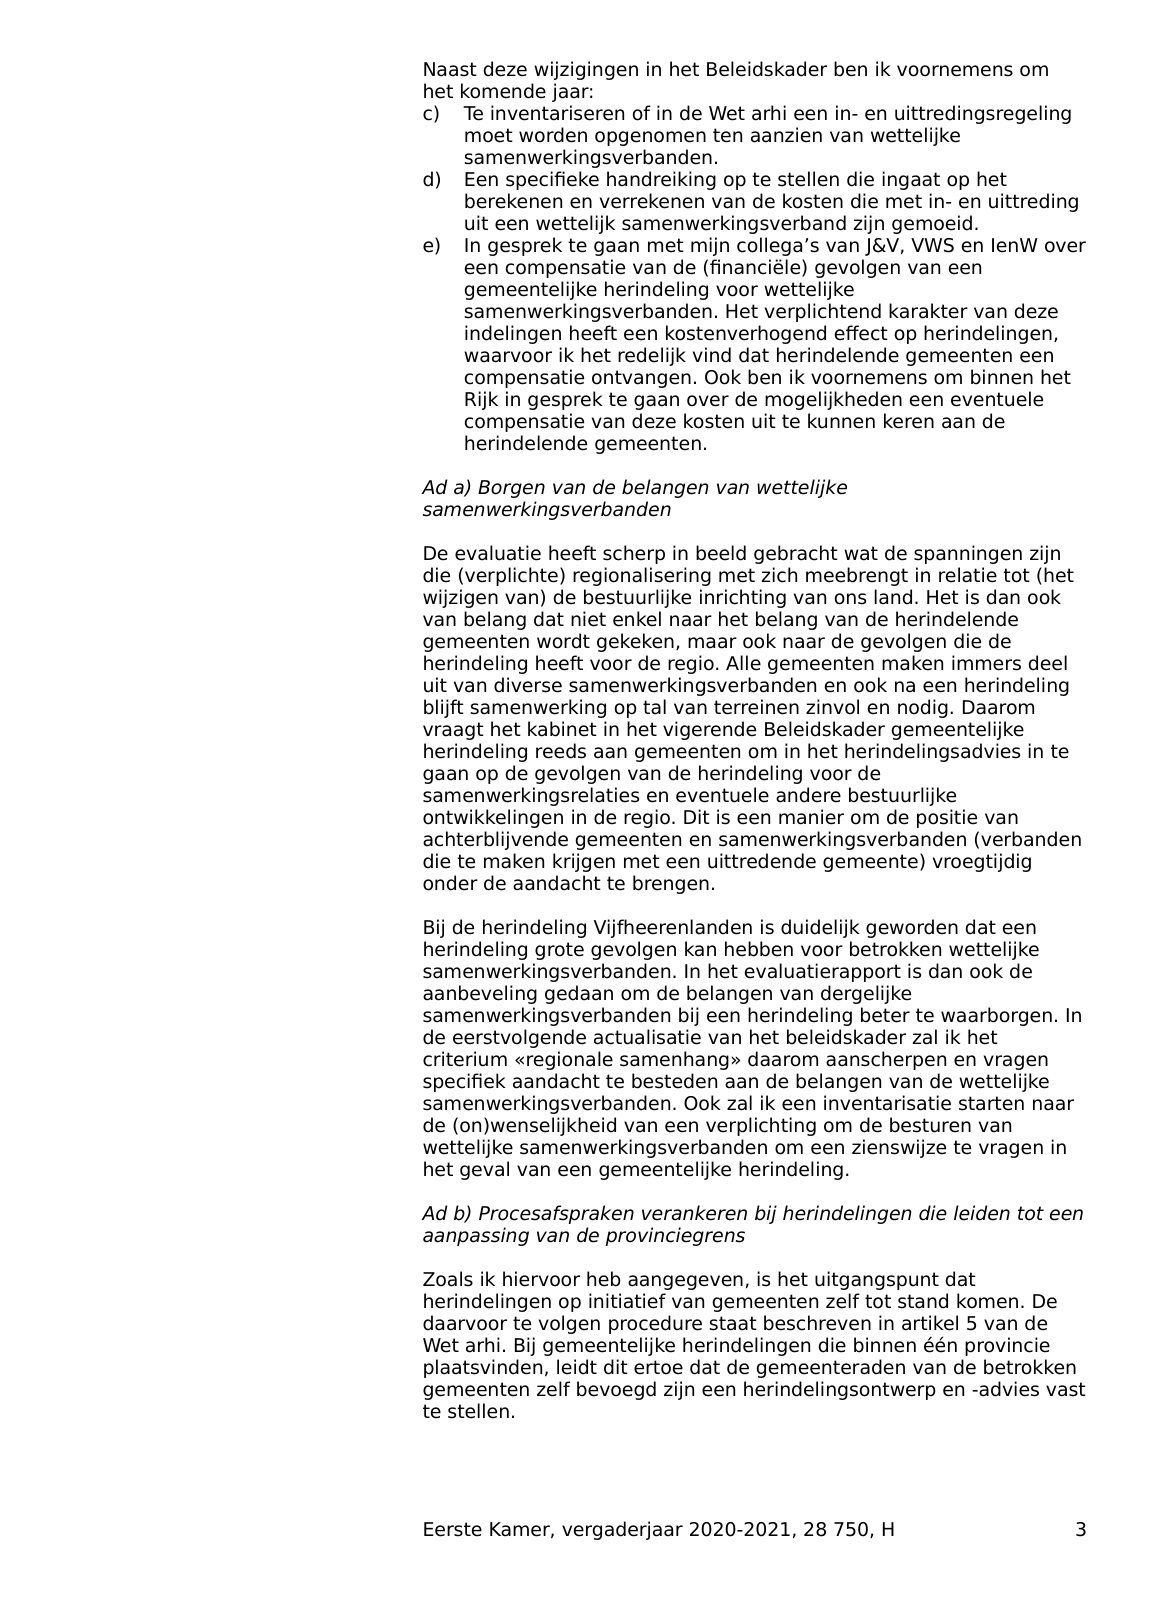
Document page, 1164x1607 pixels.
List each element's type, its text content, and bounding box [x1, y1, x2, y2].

subtitle Ad a) Borgen van de belangen van wettelijke samenwerkingsverbanden [422, 477, 1087, 521]
text Zoals ik hiervoor heb aangegeven, is het uitgangspunt dat herindelingen op initiatief van gemeenten zelf tot stand komen. De daarvoor te volgen procedure staat beschreven in artikel 5 van de Wet arhi. Bij gemeentelijke herindelingen die binnen één provincie plaatsvinden, leidt dit ertoe dat de gemeenteraden van de betrokken gemeenten zelf bevoegd zijn een herindelingsontwerp en -advies vast te stellen. [422, 1269, 1087, 1423]
text c) Te inventariseren of in de Wet arhi een in- en uittredingsregeling moet worden opgenomen ten aanzien van wettelijke samenwerkingsverbanden. [422, 103, 1087, 169]
text Bij de herindeling Vijfheerenlanden is duidelijk geworden dat een herindeling grote gevolgen kan hebben voor betrokken wettelijke samenwerkingsverbanden. In het evaluatierapport is dan ook de aanbeveling gedaan om de belangen van dergelijke samenwerkingsverbanden bij een herindeling beter te waarborgen. In de eerstvolgende actualisatie van het beleidskader zal ik het criterium «regionale samenhang» daarom aanscherpen en vragen specifiek aandacht te besteden aan de belangen van de wettelijke samenwerkingsverbanden. Ook zal ik een inventarisatie starten naar de (on)wenselijkheid van een verplichting om de besturen van wettelijke samenwerkingsverbanden om een zienswijze te vragen in het geval van een gemeentelijke herindeling. [422, 917, 1087, 1181]
text De evaluatie heeft scherp in beeld gebracht wat de spanningen zijn die (verplichte) regionalisering met zich meebrengt in relatie tot (het wijzigen van) de bestuurlijke inrichting van ons land. Het is dan ook van belang dat niet enkel naar het belang van de herindelende gemeenten wordt gekeken, maar ook naar de gevolgen die de herindeling heeft voor de regio. Alle gemeenten maken immers deel uit van diverse samenwerkingsverbanden en ook na een herindeling blijft samenwerking op tal van terreinen zinvol en nodig. Daarom vraagt het kabinet in het vigerende Beleidskader gemeentelijke herindeling reeds aan gemeenten om in het herindelingsadvies in te gaan op de gevolgen van de herindeling voor de samenwerkingsrelaties en eventuele andere bestuurlijke ontwikkelingen in de regio. Dit is een manier om de positie van achterblijvende gemeenten en samenwerkingsverbanden (verbanden die te maken krijgen met een uittredende gemeente) vroegtijdig onder de aandacht te brengen. [422, 543, 1087, 895]
subtitle Ad b) Procesafspraken verankeren bij herindelingen die leiden tot een aanpassing van de provinciegrens [422, 1203, 1087, 1247]
text Naast deze wijzigingen in het Beleidskader ben ik voornemens om het komende jaar: [422, 59, 1087, 103]
text e) In gesprek te gaan met mijn collega’s van J&V, VWS en IenW over een compensatie van de (financiële) gevolgen van een gemeentelijke herindeling voor wettelijke samenwerkingsverbanden. Het verplichtend karakter van deze indelingen heeft een kostenverhogend effect op herindelingen, waarvoor ik het redelijk vind dat herindelende gemeenten een compensatie ontvangen. Ook ben ik voornemens om binnen het Rijk in gesprek te gaan over de mogelijkheden een eventuele compensatie van deze kosten uit te kunnen keren aan de herindelende gemeenten. [422, 235, 1087, 455]
text d) Een specifieke handreiking op te stellen die ingaat op het berekenen en verrekenen van de kosten die met in- en uittreding uit een wettelijk samenwerkingsverband zijn gemoeid. [422, 169, 1087, 235]
